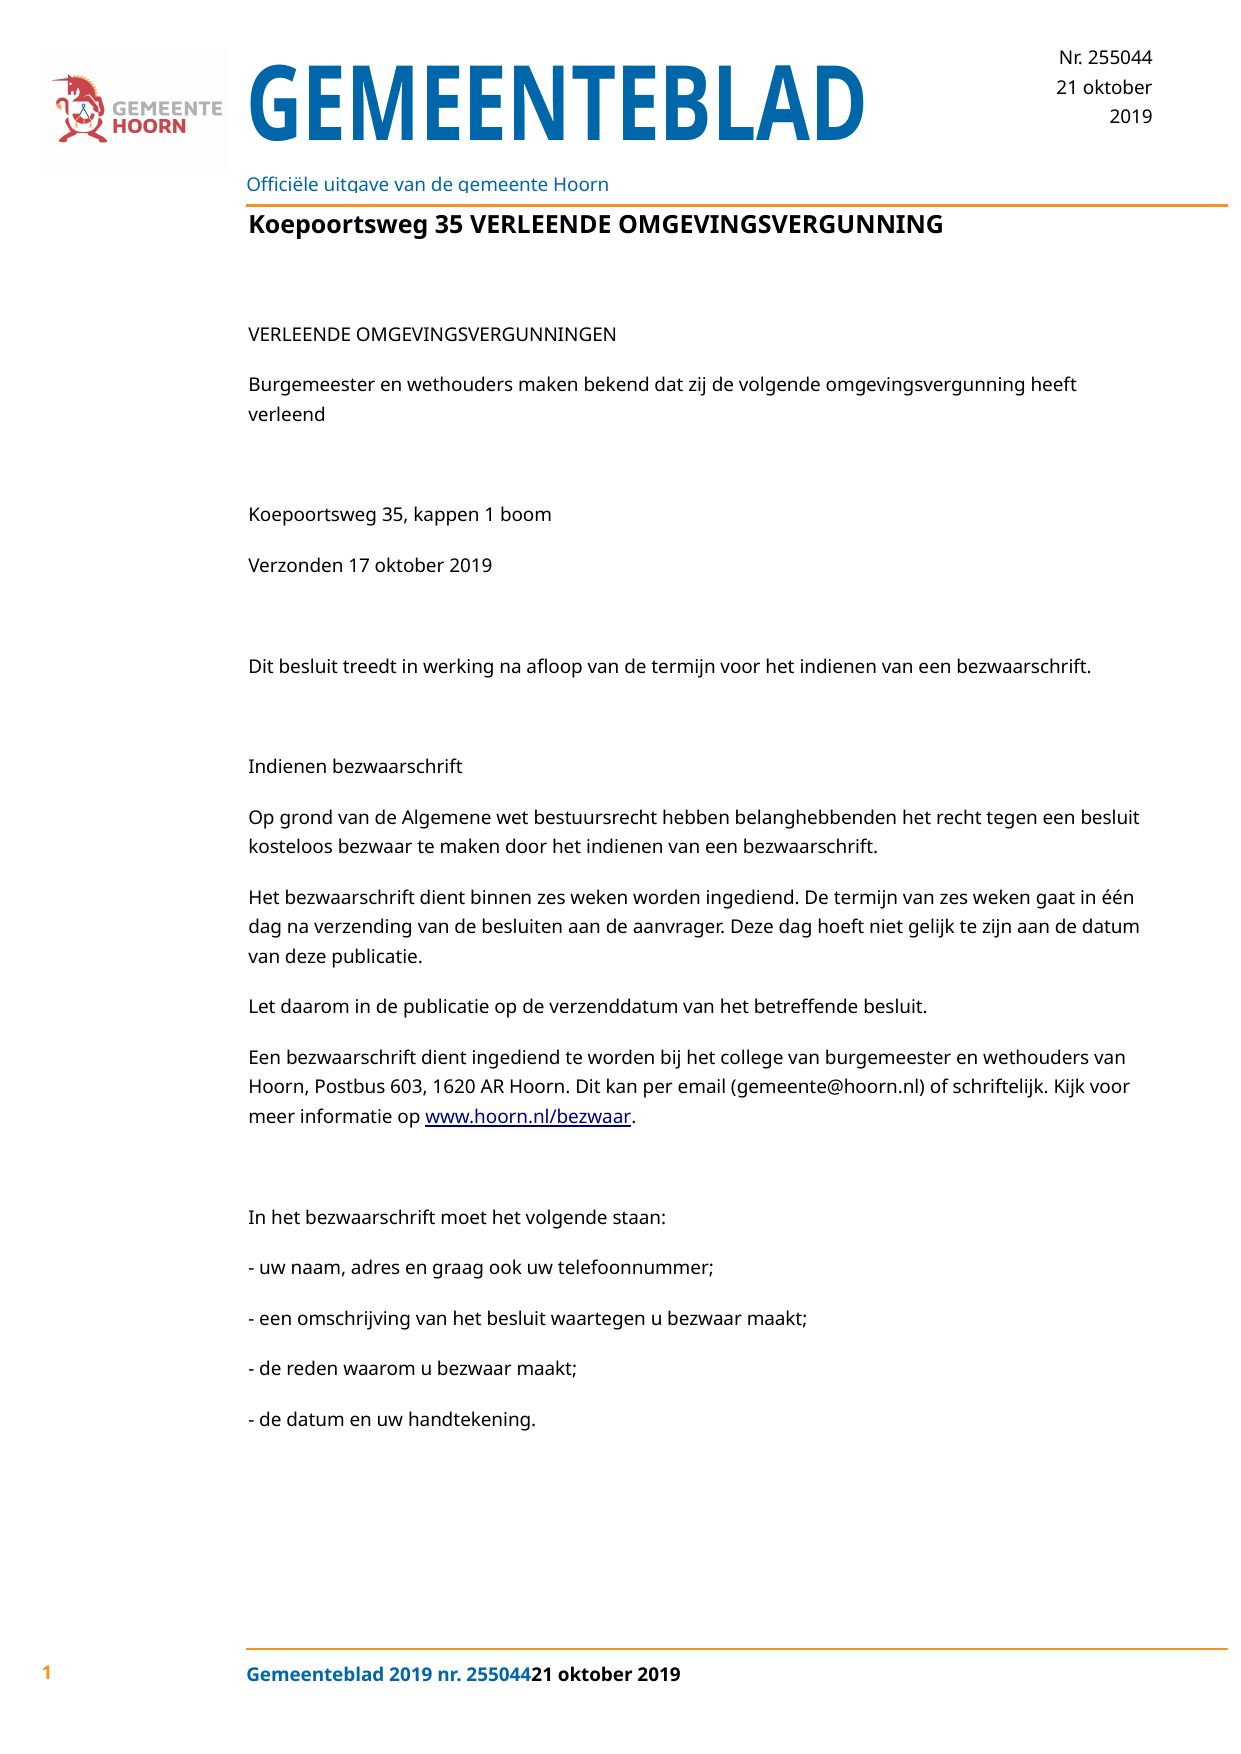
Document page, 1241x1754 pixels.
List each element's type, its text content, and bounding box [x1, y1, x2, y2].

text - de datum en uw handtekening. [248, 1406, 1152, 1431]
text - de reden waarom u bezwaar maakt; [248, 1355, 1152, 1381]
text Op grond van de Algemene wet bestuursrecht hebben belanghebbenden het recht tegen een besluit kosteloos bezwaar te maken door het indienen van een bezwaarschrift. [248, 804, 1152, 859]
text Burgemeester en wethouders maken bekend dat zij de volgende omgevingsvergunning heeft verleend [248, 371, 1152, 426]
text Koepoortsweg 35, kappen 1 boom [248, 502, 1152, 527]
text Koepoortsweg 35 VERLEENDE OMGEVINGSVERGUNNING [248, 207, 1152, 241]
text - een omschrijving van het besluit waartegen u bezwaar maakt; [248, 1305, 1152, 1331]
text In het bezwaarschrift moet het volgende staan: [248, 1204, 1152, 1230]
text Indienen bezwaarschrift [248, 754, 1152, 779]
text Het bezwaarschrift dient binnen zes weken worden ingediend. De termijn van zes weken gaat in één dag na verzending van de besluiten aan de aanvrager. Deze dag hoeft niet gelijk te zijn aan de datum van deze publicatie. [248, 884, 1152, 969]
text Dit besluit treedt in werking na afloop van de termijn voor het indienen van een bezwaarschrift. [248, 653, 1152, 678]
text - uw naam, adres en graag ook uw telefoonnummer; [248, 1254, 1152, 1280]
text Verzonden 17 oktober 2019 [248, 552, 1152, 578]
picture [41, 47, 231, 172]
text Let daarom in de publicatie op de verzenddatum van het betreffende besluit. [248, 994, 1152, 1019]
text VERLEENDE OMGEVINGSVERGUNNINGEN [248, 321, 1152, 346]
text Een bezwaarschrift dient ingediend te worden bij het college van burgemeester en wethouders van Hoorn, Postbus 603, 1620 AR Hoorn. Dit kan per email (gemeente@hoorn.nl) of schriftelijk. Kijk voor meer informatie op www.hoorn.nl/bezwaar. [248, 1044, 1152, 1129]
